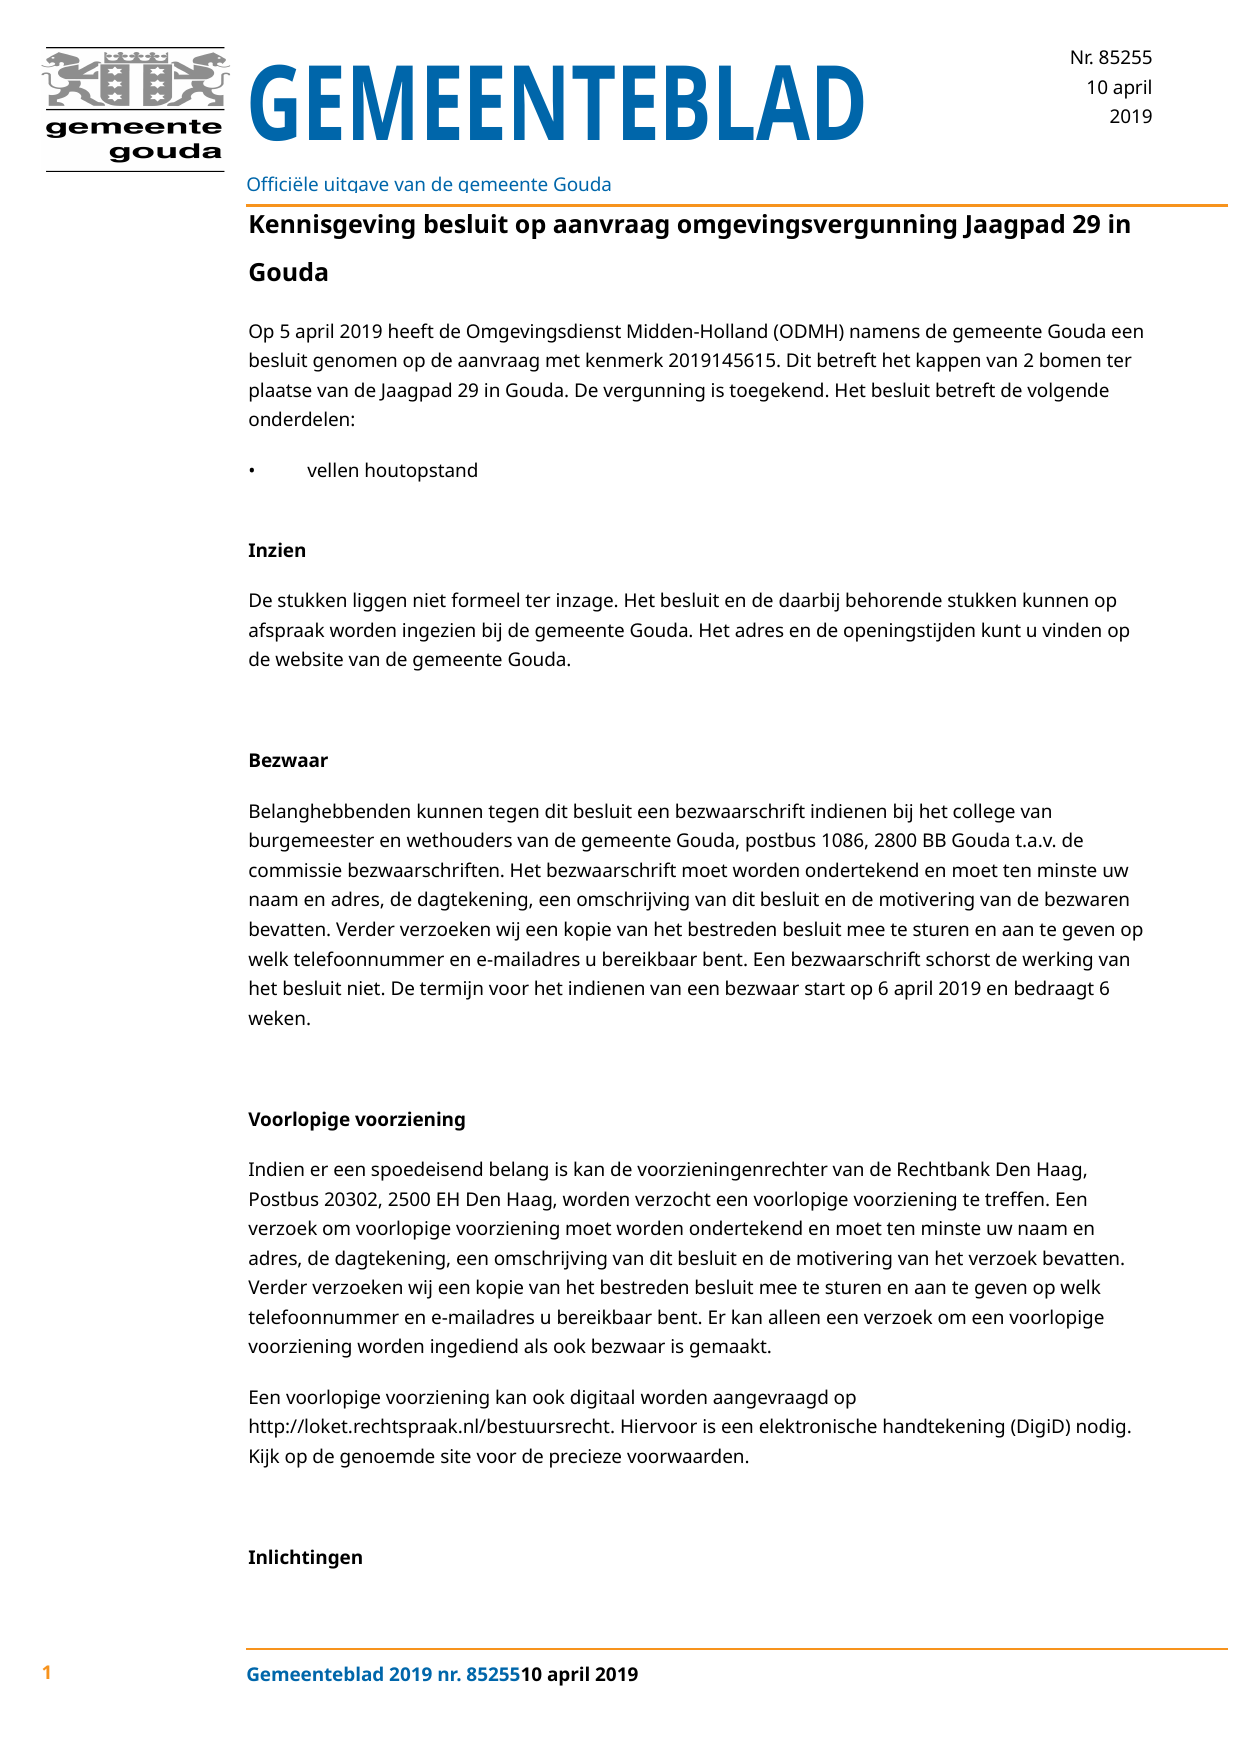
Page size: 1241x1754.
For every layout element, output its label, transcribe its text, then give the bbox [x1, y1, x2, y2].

text Op 5 april 2019 heeft de Omgevingsdienst Midden-Holland (ODMH) namens de gemeente Gouda een besluit genomen op de aanvraag met kenmerk 2019145615. Dit betreft het kappen van 2 bomen ter plaatse van de Jaagpad 29 in Gouda. De vergunning is toegekend. Het besluit betreft de volgende onderdelen: [248, 318, 1152, 432]
text Indien er een spoedeisend belang is kan de voorzieningenrechter van de Rechtbank Den Haag, Postbus 20302, 2500 EH Den Haag, worden verzocht een voorlopige voorziening te treffen. Een verzoek om voorlopige voorziening moet worden ondertekend en moet ten minste uw naam en adres, de dagtekening, een omschrijving van dit besluit en de motivering van het verzoek bevatten. Verder verzoeken wij een kopie van het bestreden besluit mee te sturen en aan te geven op welk telefoonnummer en e-mailadres u bereikbaar bent. Er kan alleen een verzoek om een voorlopige voorziening worden ingediend als ook bezwaar is gemaakt. [248, 1156, 1152, 1359]
text Belanghebbenden kunnen tegen dit besluit een bezwaarschrift indienen bij het college van burgemeester en wethouders van de gemeente Gouda, postbus 1086, 2800 BB Gouda t.a.v. de commissie bezwaarschriften. Het bezwaarschrift moet worden ondertekend en moet ten minste uw naam en adres, de dagtekening, een omschrijving van dit besluit en de motivering van de bezwaren bevatten. Verder verzoeken wij een kopie van het bestreden besluit mee te sturen en aan te geven op welk telefoonnummer en e-mailadres u bereikbaar bent. Een bezwaarschrift schorst de werking van het besluit niet. De termijn voor het indienen van een bezwaar start op 6 april 2019 en bedraagt 6 weken. [248, 798, 1152, 1031]
text Een voorlopige voorziening kan ook digitaal worden aangevraagd op http://loket.rechtspraak.nl/bestuursrecht. Hiervoor is een elektronische handtekening (DigiD) nodig. Kijk op de genoemde site voor de precieze voorwaarden. [248, 1384, 1152, 1469]
text Kennisgeving besluit op aanvraag omgevingsvergunning Jaagpad 29 in Gouda [248, 207, 1152, 288]
text Inlichtingen [248, 1544, 1152, 1570]
list vellen houtopstand [248, 457, 1152, 483]
text Bezwaar [248, 747, 1152, 773]
text De stukken liggen niet formeel ter inzage. Het besluit en de daarbij behorende stukken kunnen op afspraak worden ingezien bij de gemeente Gouda. Het adres en de openingstijden kunt u vinden op de website van de gemeente Gouda. [248, 587, 1152, 672]
text Voorlopige voorziening [248, 1106, 1152, 1132]
picture [41, 47, 231, 172]
text Inzien [248, 537, 1152, 563]
